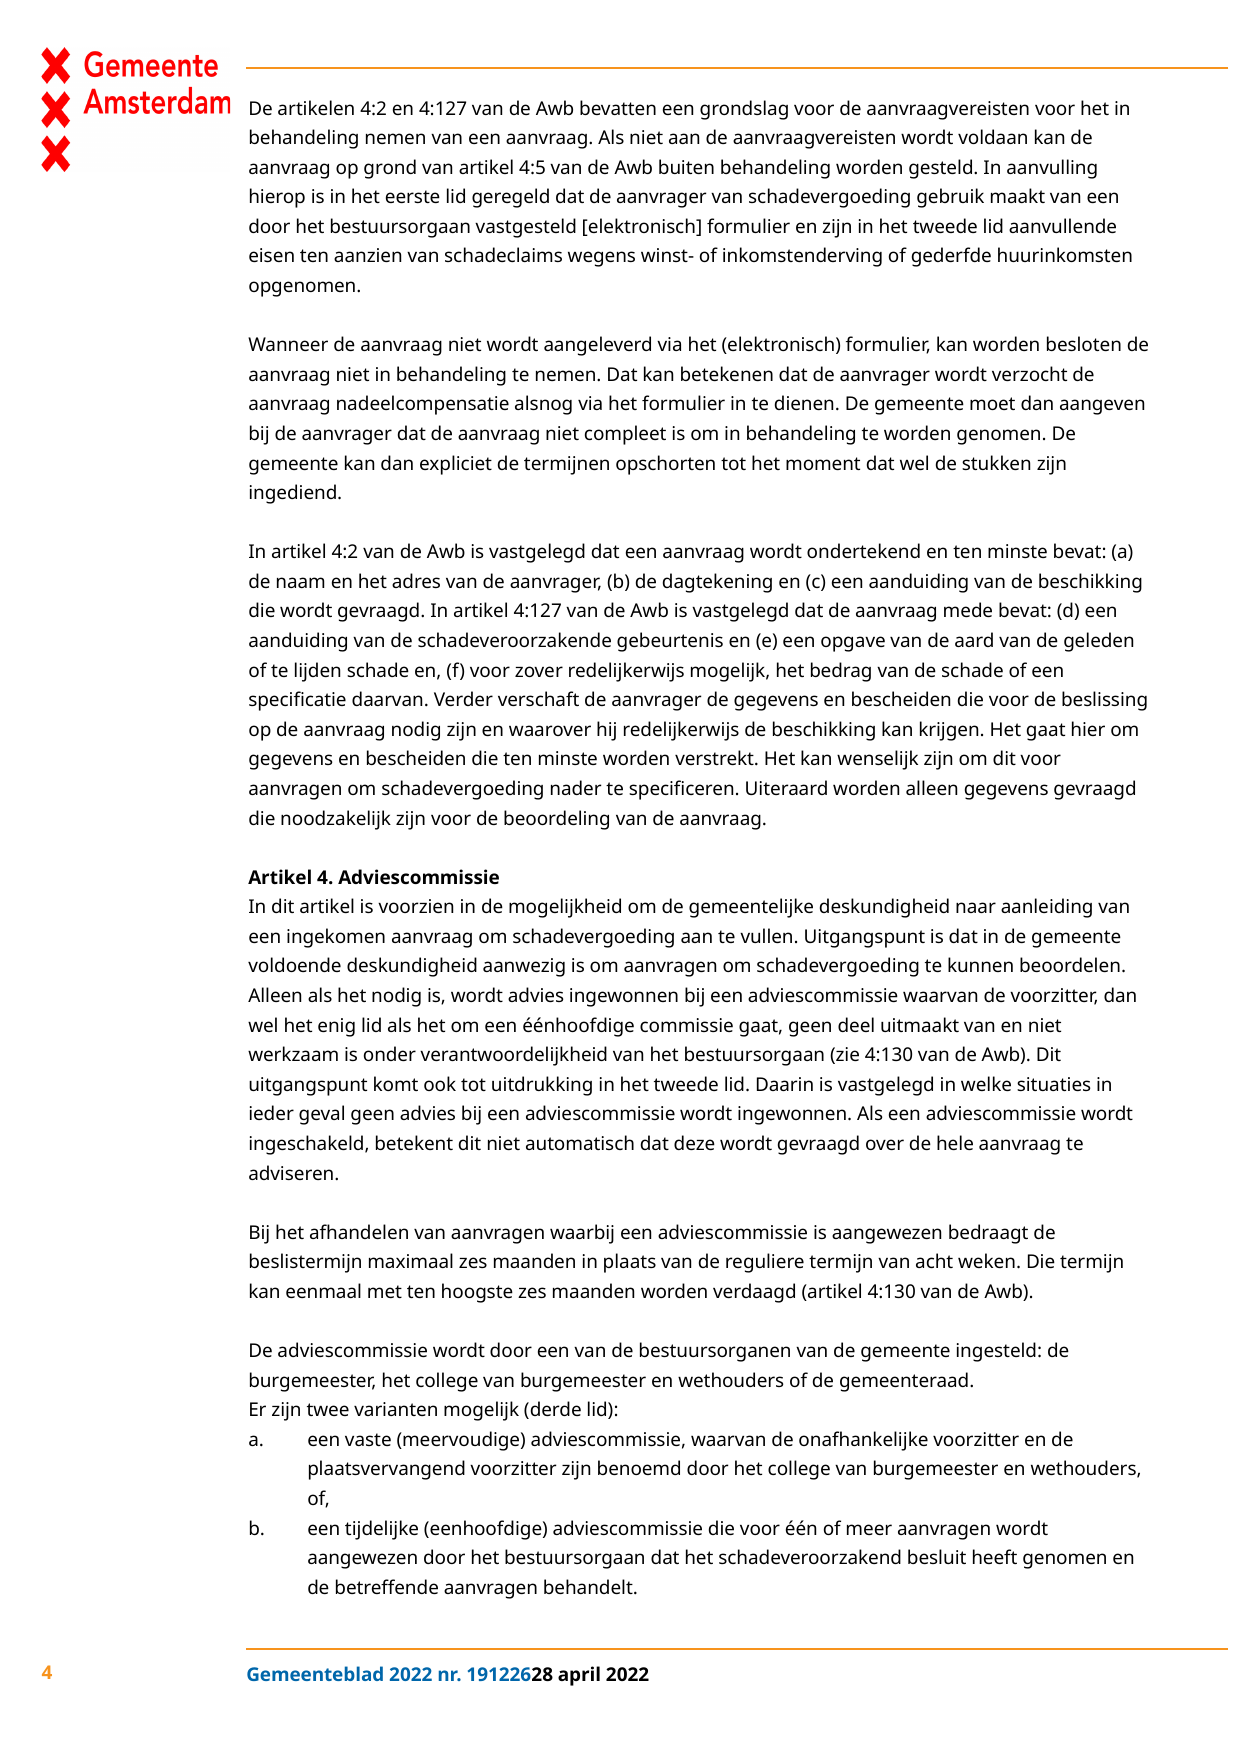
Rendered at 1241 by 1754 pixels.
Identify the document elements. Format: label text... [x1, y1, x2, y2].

text Artikel 4. Adviescommissie [248, 864, 1152, 890]
list een vaste (meervoudige) adviescommissie, waarvan de onafhankelijke voorzitter en de plaatsvervangend voorzitter zijn benoemd door het college van burgemeester en wethouders, of, [248, 1426, 1152, 1511]
list een tijdelijke (eenhoofdige) adviescommissie die voor één of meer aanvragen wordt aangewezen door het bestuursorgaan dat het schadeveroorzakend besluit heeft genomen en de betreffende aanvragen behandelt. [248, 1515, 1152, 1600]
text Wanneer de aanvraag niet wordt aangeleverd via het (elektronisch) formulier, kan worden besloten de aanvraag niet in behandeling te nemen. Dat kan betekenen dat de aanvrager wordt verzocht de aanvraag nadeelcompensatie alsnog via het formulier in te dienen. De gemeente moet dan aangeven bij de aanvrager dat de aanvraag niet compleet is om in behandeling te worden genomen. De gemeente kan dan expliciet de termijnen opschorten tot het moment dat wel de stukken zijn ingediend. [248, 331, 1152, 505]
picture [41, 47, 231, 172]
text De artikelen 4:2 en 4:127 van de Awb bevatten een grondslag voor de aanvraagvereisten voor het in behandeling nemen van een aanvraag. Als niet aan de aanvraagvereisten wordt voldaan kan de aanvraag op grond van artikel 4:5 van de Awb buiten behandeling worden gesteld. In aanvulling hierop is in het eerste lid geregeld dat de aanvrager van schadevergoeding gebruik maakt van een door het bestuursorgaan vastgesteld [elektronisch] formulier en zijn in het tweede lid aanvullende eisen ten aanzien van schadeclaims wegens winst- of inkomstenderving of gederfde huurinkomsten opgenomen. [248, 95, 1152, 298]
text In dit artikel is voorzien in de mogelijkheid om de gemeentelijke deskundigheid naar aanleiding van een ingekomen aanvraag om schadevergoeding aan te vullen. Uitgangspunt is dat in de gemeente voldoende deskundigheid aanwezig is om aanvragen om schadevergoeding te kunnen beoordelen. Alleen als het nodig is, wordt advies ingewonnen bij een adviescommissie waarvan de voorzitter, dan wel het enig lid als het om een éénhoofdige commissie gaat, geen deel uitmaakt van en niet werkzaam is onder verantwoordelijkheid van het bestuursorgaan (zie 4:130 van de Awb). Dit uitgangspunt komt ook tot uitdrukking in het tweede lid. Daarin is vastgelegd in welke situaties in ieder geval geen advies bij een adviescommissie wordt ingewonnen. Als een adviescommissie wordt ingeschakeld, betekent dit niet automatisch dat deze wordt gevraagd over de hele aanvraag te adviseren. [248, 893, 1152, 1186]
text De adviescommissie wordt door een van de bestuursorganen van de gemeente ingesteld: de burgemeester, het college van burgemeester en wethouders of de gemeenteraad. [248, 1337, 1152, 1393]
text Bij het afhandelen van aanvragen waarbij een adviescommissie is aangewezen bedraagt de beslistermijn maximaal zes maanden in plaats van de reguliere termijn van acht weken. Die termijn kan eenmaal met ten hoogste zes maanden worden verdaagd (artikel 4:130 van de Awb). [248, 1219, 1152, 1304]
text Er zijn twee varianten mogelijk (derde lid): [248, 1396, 1152, 1422]
text In artikel 4:2 van de Awb is vastgelegd dat een aanvraag wordt ondertekend en ten minste bevat: (a) de naam en het adres van de aanvrager, (b) de dagtekening en (c) een aanduiding van de beschikking die wordt gevraagd. In artikel 4:127 van de Awb is vastgelegd dat de aanvraag mede bevat: (d) een aanduiding van de schadeveroorzakende gebeurtenis en (e) een opgave van de aard van de geleden of te lijden schade en, (f) voor zover redelijkerwijs mogelijk, het bedrag van de schade of een specificatie daarvan. Verder verschaft de aanvrager de gegevens en bescheiden die voor de beslissing op de aanvraag nodig zijn en waarover hij redelijkerwijs de beschikking kan krijgen. Het gaat hier om gegevens en bescheiden die ten minste worden verstrekt. Het kan wenselijk zijn om dit voor aanvragen om schadevergoeding nader te specificeren. Uiteraard worden alleen gegevens gevraagd die noodzakelijk zijn voor de beoordeling van de aanvraag. [248, 538, 1152, 831]
